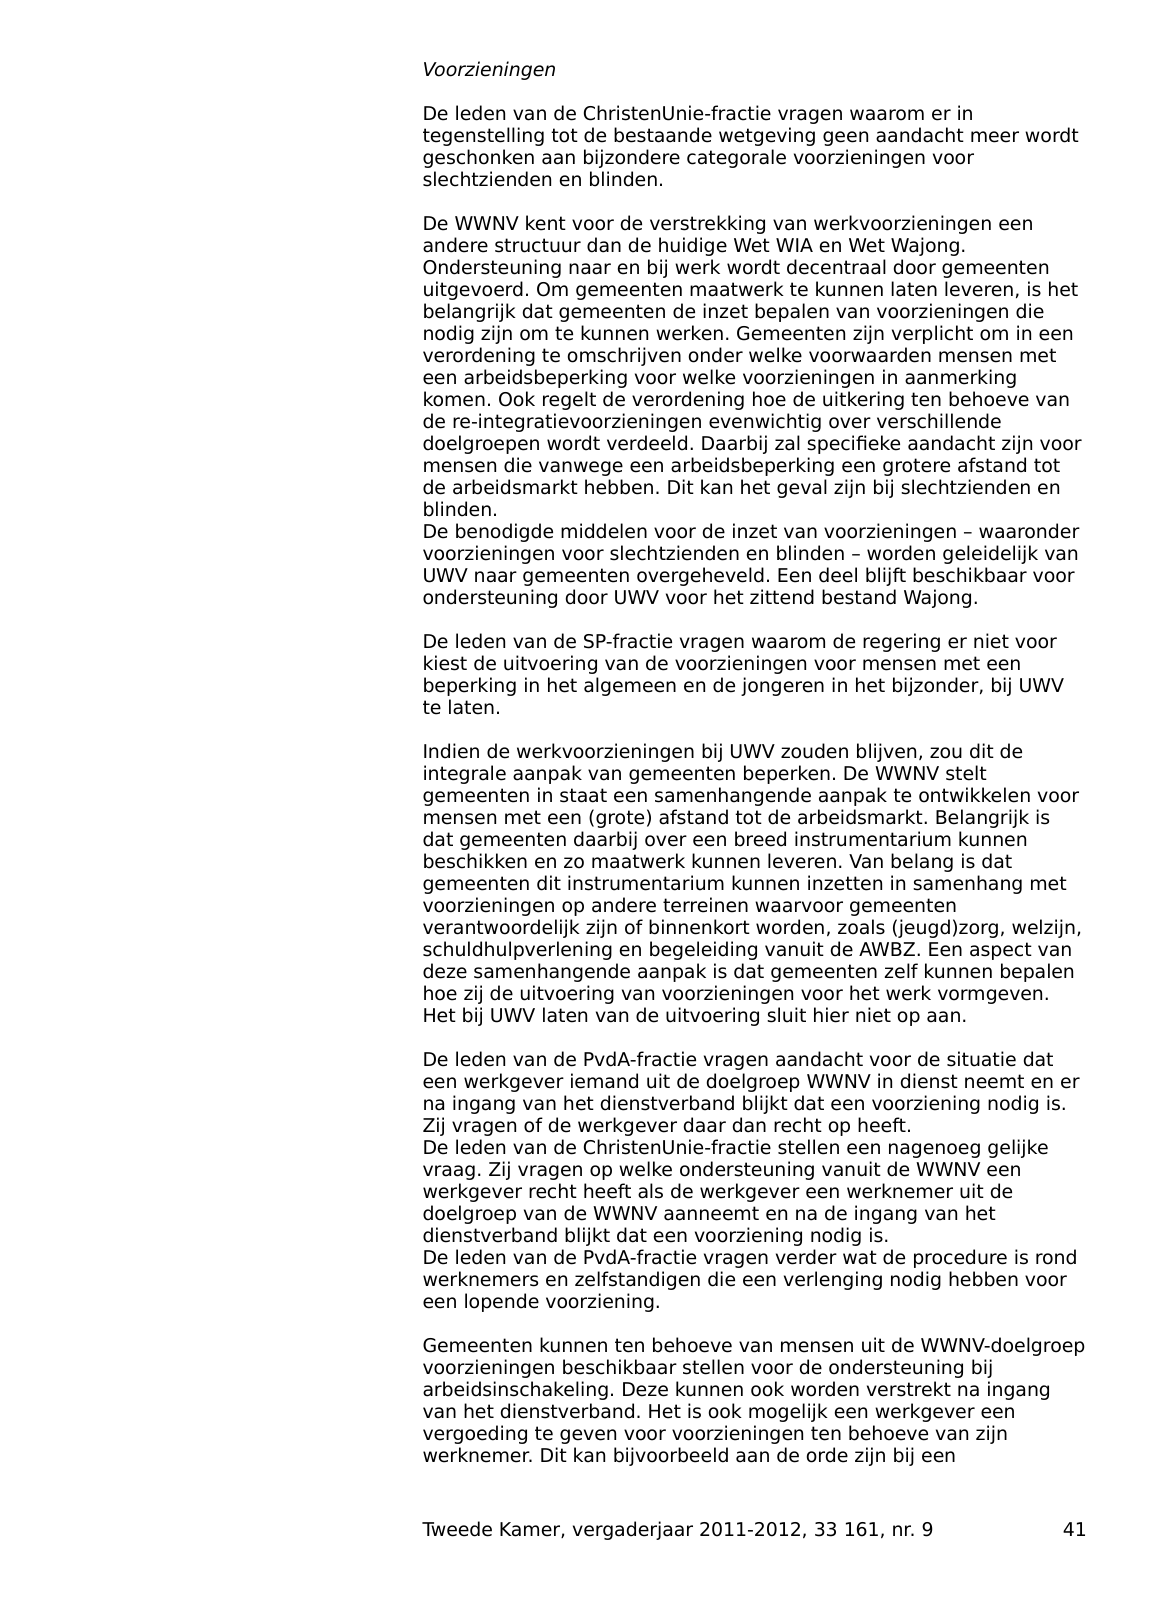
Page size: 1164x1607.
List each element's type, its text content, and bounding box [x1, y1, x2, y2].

text De leden van de PvdA-fractie vragen aandacht voor de situatie dat een werkgever iemand uit de doelgroep WWNV in dienst neemt en er na ingang van het dienstverband blijkt dat een voorziening nodig is. Zij vragen of de werkgever daar dan recht op heeft. [422, 1049, 1087, 1137]
text De benodigde middelen voor de inzet van voorzieningen – waaronder voorzieningen voor slechtzienden en blinden – worden geleidelijk van UWV naar gemeenten overgeheveld. Een deel blijft beschikbaar voor ondersteuning door UWV voor het zittend bestand Wajong. [422, 521, 1087, 609]
text Gemeenten kunnen ten behoeve van mensen uit de WWNV-doelgroep voorzieningen beschikbaar stellen voor de ondersteuning bij arbeidsinschakeling. Deze kunnen ook worden verstrekt na ingang van het dienstverband. Het is ook mogelijk een werkgever een vergoeding te geven voor voorzieningen ten behoeve van zijn werknemer. Dit kan bijvoorbeeld aan de orde zijn bij een [422, 1335, 1087, 1467]
text De leden van de ChristenUnie-fractie stellen een nagenoeg gelijke vraag. Zij vragen op welke ondersteuning vanuit de WWNV een werkgever recht heeft als de werkgever een werknemer uit de doelgroep van de WWNV aanneemt en na de ingang van het dienstverband blijkt dat een voorziening nodig is. [422, 1137, 1087, 1247]
text Indien de werkvoorzieningen bij UWV zouden blijven, zou dit de integrale aanpak van gemeenten beperken. De WWNV stelt gemeenten in staat een samenhangende aanpak te ontwikkelen voor mensen met een (grote) afstand tot de arbeidsmarkt. Belangrijk is dat gemeenten daarbij over een breed instrumentarium kunnen beschikken en zo maatwerk kunnen leveren. Van belang is dat gemeenten dit instrumentarium kunnen inzetten in samenhang met voorzieningen op andere terreinen waarvoor gemeenten verantwoordelijk zijn of binnenkort worden, zoals (jeugd)zorg, welzijn, schuldhulpverlening en begeleiding vanuit de AWBZ. Een aspect van deze samenhangende aanpak is dat gemeenten zelf kunnen bepalen hoe zij de uitvoering van voorzieningen voor het werk vormgeven. Het bij UWV laten van de uitvoering sluit hier niet op aan. [422, 741, 1087, 1027]
text De leden van de ChristenUnie-fractie vragen waarom er in tegenstelling tot de bestaande wetgeving geen aandacht meer wordt geschonken aan bijzondere categorale voorzieningen voor slechtzienden en blinden. [422, 103, 1087, 191]
text De leden van de SP-fractie vragen waarom de regering er niet voor kiest de uitvoering van de voorzieningen voor mensen met een beperking in het algemeen en de jongeren in het bijzonder, bij UWV te laten. [422, 631, 1087, 719]
subtitle Voorzieningen [422, 59, 1087, 81]
text De leden van de PvdA-fractie vragen verder wat de procedure is rond werknemers en zelfstandigen die een verlenging nodig hebben voor een lopende voorziening. [422, 1247, 1087, 1313]
text De WWNV kent voor de verstrekking van werkvoorzieningen een andere structuur dan de huidige Wet WIA en Wet Wajong. Ondersteuning naar en bij werk wordt decentraal door gemeenten uitgevoerd. Om gemeenten maatwerk te kunnen laten leveren, is het belangrijk dat gemeenten de inzet bepalen van voorzieningen die nodig zijn om te kunnen werken. Gemeenten zijn verplicht om in een verordening te omschrijven onder welke voorwaarden mensen met een arbeidsbeperking voor welke voorzieningen in aanmerking komen. Ook regelt de verordening hoe de uitkering ten behoeve van de re-integratievoorzieningen evenwichtig over verschillende doelgroepen wordt verdeeld. Daarbij zal specifieke aandacht zijn voor mensen die vanwege een arbeidsbeperking een grotere afstand tot de arbeidsmarkt hebben. Dit kan het geval zijn bij slechtzienden en blinden. [422, 213, 1087, 521]
